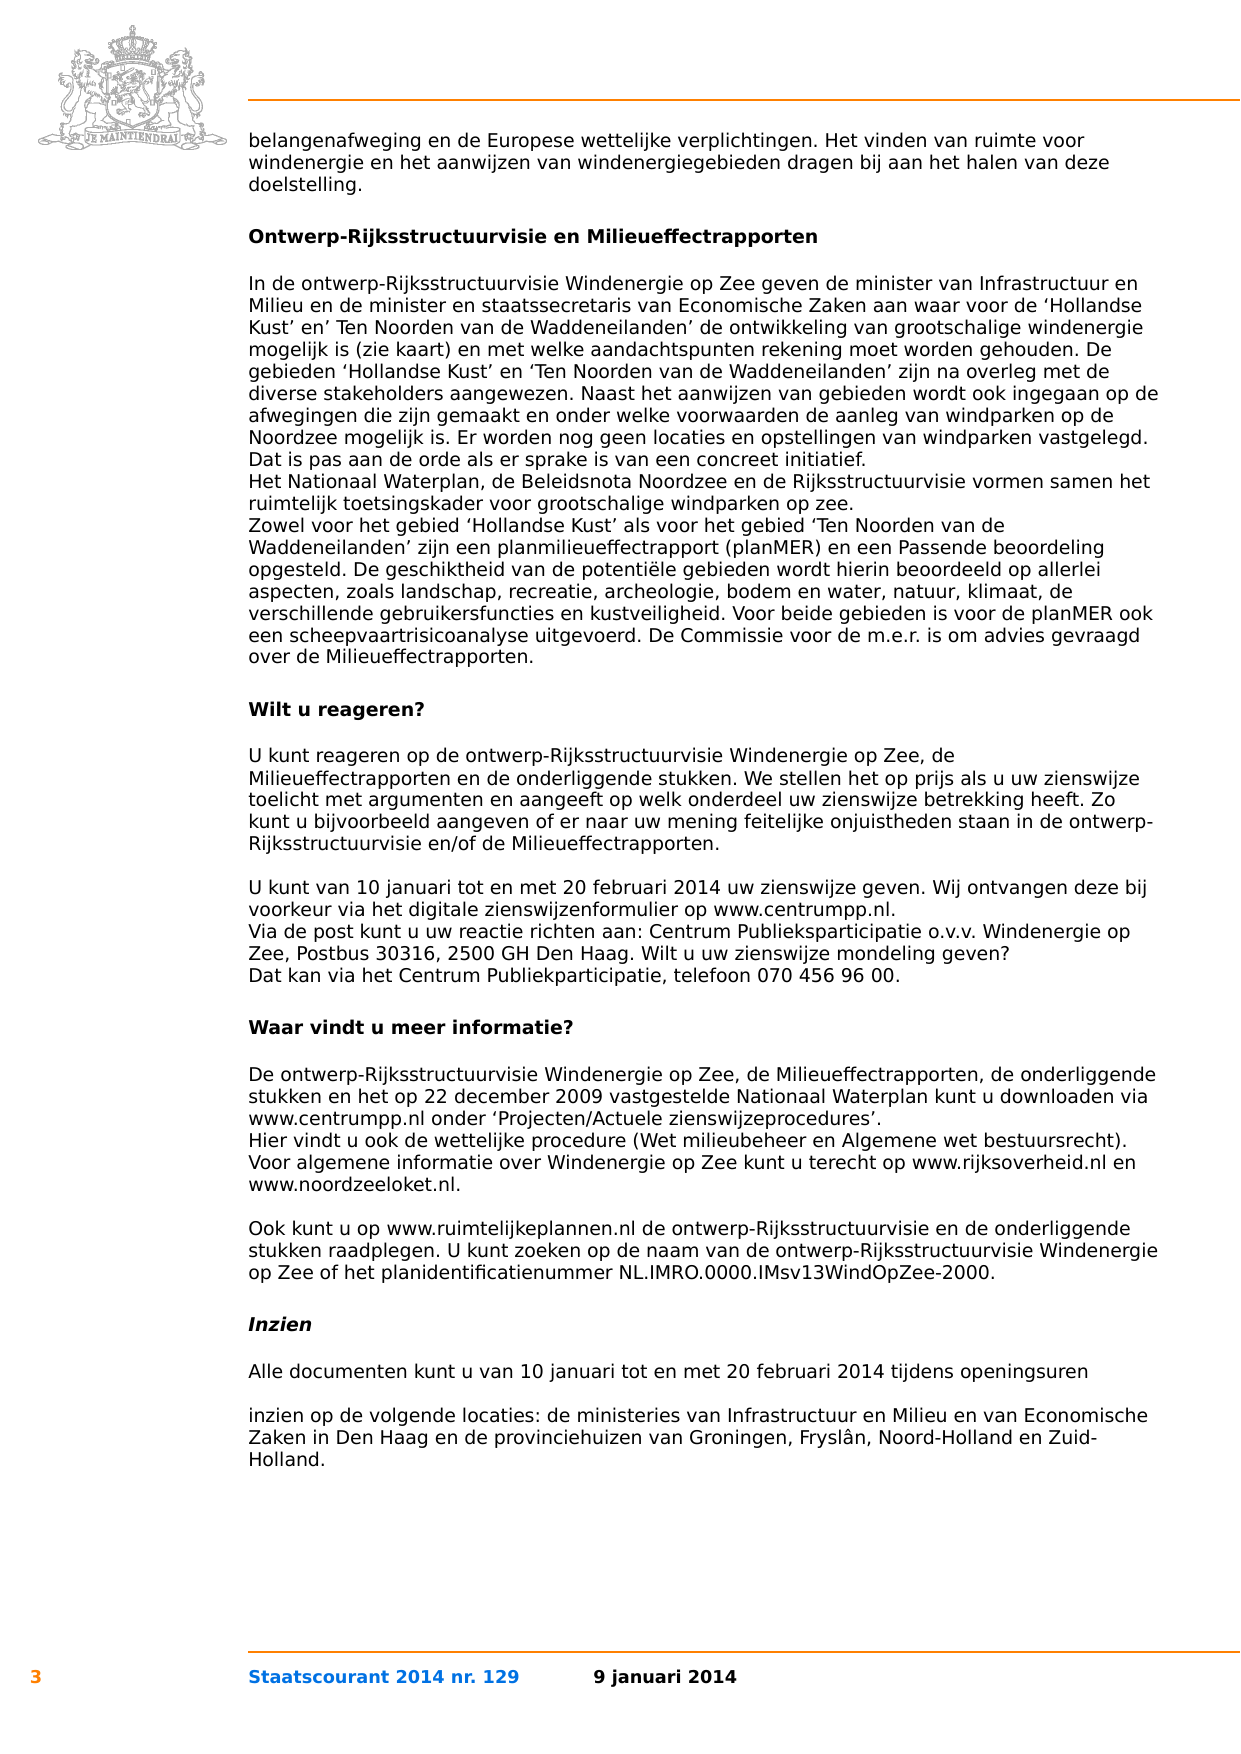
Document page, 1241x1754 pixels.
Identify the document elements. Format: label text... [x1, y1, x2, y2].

text Ook kunt u op www.ruimtelijkeplannen.nl de ontwerp-Rijksstructuurvisie en de onderliggende stukken raadplegen. U kunt zoeken op de naam van de ontwerp-Rijksstructuurvisie Windenergie op Zee of het planidentificatienummer NL.IMRO.0000.IMsv13WindOpZee-2000. [248, 1218, 1163, 1284]
subtitle Wilt u reageren? [248, 698, 1163, 720]
text Zowel voor het gebied ‘Hollandse Kust’ als voor het gebied ‘Ten Noorden van de Waddeneilanden’ zijn een planmilieueffectrapport (planMER) en een Passende beoordeling opgesteld. De geschiktheid van de potentiële gebieden wordt hierin beoordeeld op allerlei aspecten, zoals landschap, recreatie, archeologie, bodem en water, natuur, klimaat, de verschillende gebruikersfuncties en kustveiligheid. Voor beide gebieden is voor de planMER ook een scheepvaartrisicoanalyse uitgevoerd. De Commissie voor de m.e.r. is om advies gevraagd over de Milieueffectrapporten. [248, 514, 1163, 668]
text In de ontwerp-Rijksstructuurvisie Windenergie op Zee geven de minister van Infrastructuur en Milieu en de minister en staatssecretaris van Economische Zaken aan waar voor de ‘Hollandse Kust’ en’ Ten Noorden van de Waddeneilanden’ de ontwikkeling van grootschalige windenergie mogelijk is (zie kaart) en met welke aandachtspunten rekening moet worden gehouden. De gebieden ‘Hollandse Kust’ en ‘Ten Noorden van de Waddeneilanden’ zijn na overleg met de diverse stakeholders aangewezen. Naast het aanwijzen van gebieden wordt ook ingegaan op de afwegingen die zijn gemaakt en onder welke voorwaarden de aanleg van windparken op de Noordzee mogelijk is. Er worden nog geen locaties en opstellingen van windparken vastgelegd. Dat is pas aan de orde als er sprake is van een concreet initiatief. [248, 273, 1163, 471]
subtitle Ontwerp-Rijksstructuurvisie en Milieueffectrapporten [248, 226, 1163, 248]
text belangenafweging en de Europese wettelijke verplichtingen. Het vinden van ruimte voor windenergie en het aanwijzen van windenergiegebieden dragen bij aan het halen van deze doelstelling. [248, 130, 1163, 196]
text U kunt van 10 januari tot en met 20 februari 2014 uw zienswijze geven. Wij ontvangen deze bij voorkeur via het digitale zienswijzenformulier op www.centrumpp.nl. [248, 877, 1163, 921]
subtitle Inzien [248, 1314, 1163, 1336]
subtitle Waar vindt u meer informatie? [248, 1017, 1163, 1039]
text Het Nationaal Waterplan, de Beleidsnota Noordzee en de Rijksstructuurvisie vormen samen het ruimtelijk toetsingskader voor grootschalige windparken op zee. [248, 471, 1163, 514]
text Hier vindt u ook de wettelijke procedure (Wet milieubeheer en Algemene wet bestuursrecht). Voor algemene informatie over Windenergie op Zee kunt u terecht op www.rijksoverheid.nl en www.noordzeeloket.nl. [248, 1130, 1163, 1196]
text Alle documenten kunt u van 10 januari tot en met 20 februari 2014 tijdens openingsuren [248, 1361, 1163, 1383]
text De ontwerp-Rijksstructuurvisie Windenergie op Zee, de Milieueffectrapporten, de onderliggende stukken en het op 22 december 2009 vastgestelde Nationaal Waterplan kunt u downloaden via www.centrumpp.nl onder ‘Projecten/Actuele zienswijzeprocedures’. [248, 1064, 1163, 1130]
text Dat kan via het Centrum Publiekparticipatie, telefoon 070 456 96 00. [248, 965, 1163, 987]
text U kunt reageren op de ontwerp-Rijksstructuurvisie Windenergie op Zee, de Milieueffectrapporten en de onderliggende stukken. We stellen het op prijs als u uw zienswijze toelicht met argumenten en aangeeft op welk onderdeel uw zienswijze betrekking heeft. Zo kunt u bijvoorbeeld aangeven of er naar uw mening feitelijke onjuistheden staan in de ontwerp-Rijksstructuurvisie en/of de Milieueffectrapporten. [248, 745, 1163, 855]
text inzien op de volgende locaties: de ministeries van Infrastructuur en Milieu en van Economische Zaken in Den Haag en de provinciehuizen van Groningen, Fryslân, Noord-Holland en Zuid-Holland. [248, 1404, 1163, 1471]
text Via de post kunt u uw reactie richten aan: Centrum Publieksparticipatie o.v.v. Windenergie op Zee, Postbus 30316, 2500 GH Den Haag. Wilt u uw zienswijze mondeling geven? [248, 921, 1163, 965]
picture [38, 25, 227, 150]
